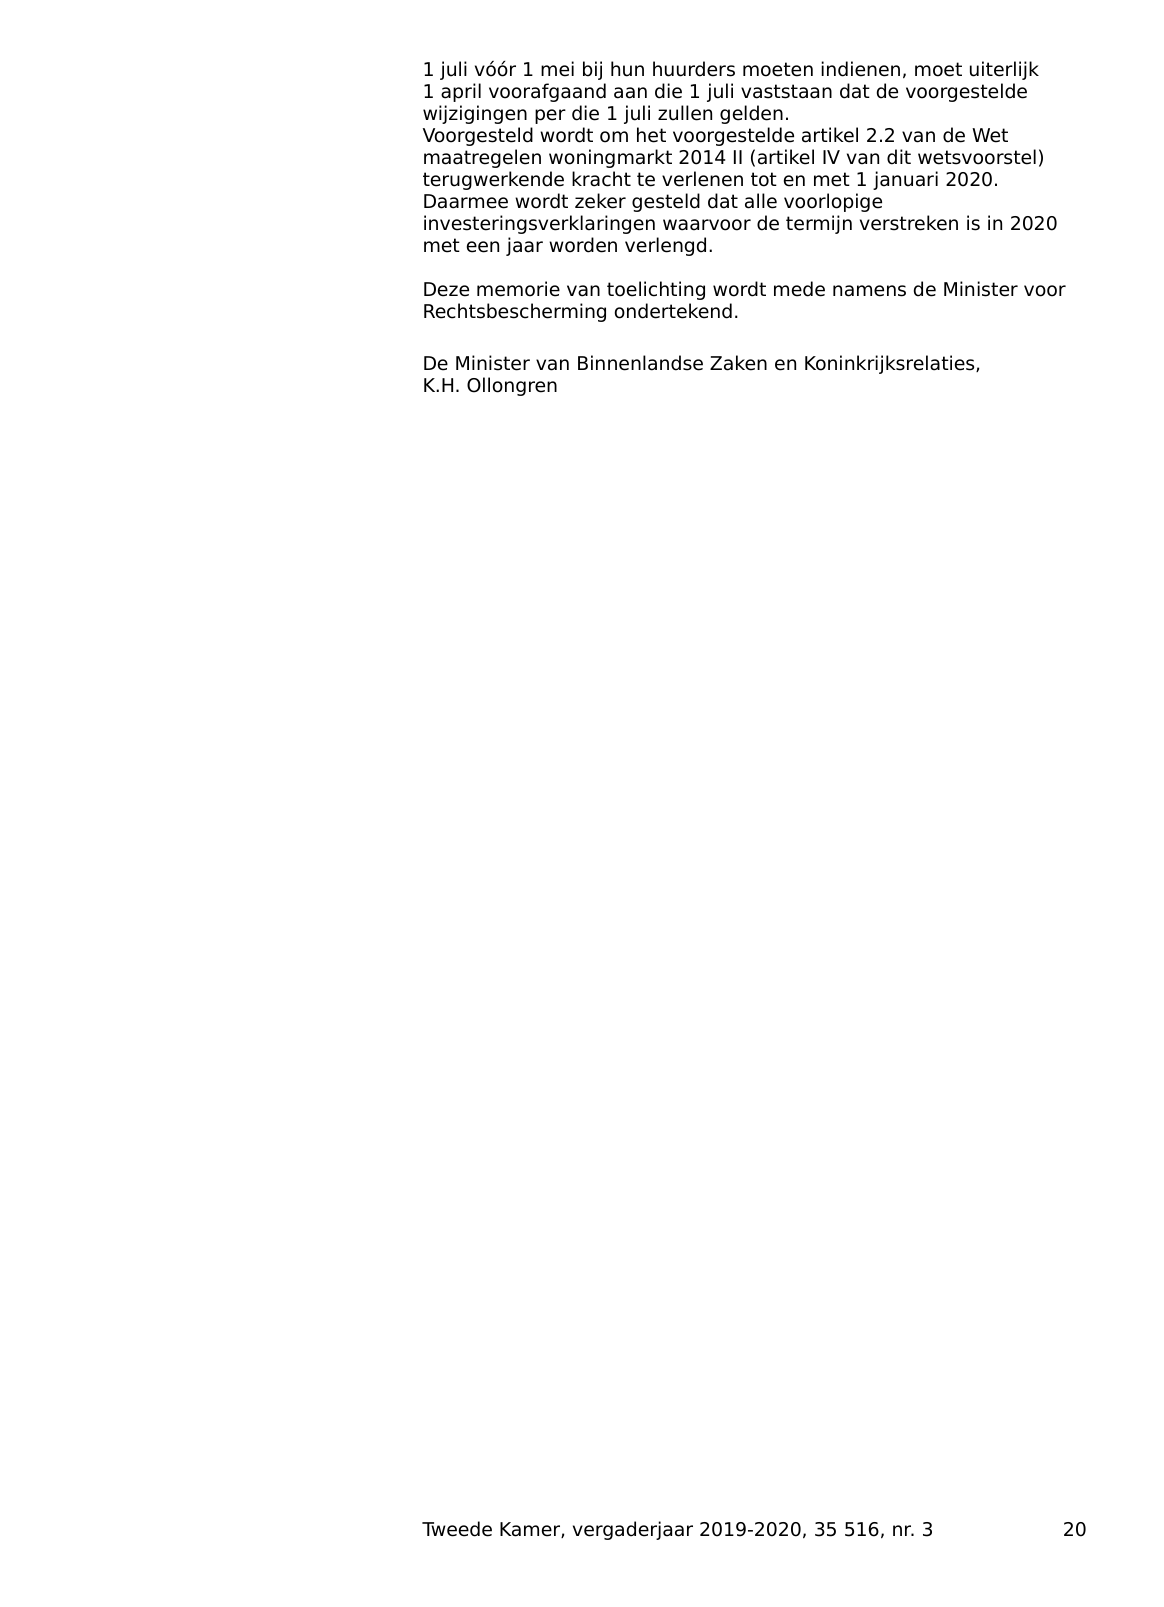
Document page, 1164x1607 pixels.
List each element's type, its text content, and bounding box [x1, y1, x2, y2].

text Voorgesteld wordt om het voorgestelde artikel 2.2 van de Wet maatregelen woningmarkt 2014 II (artikel IV van dit wetsvoorstel) terugwerkende kracht te verlenen tot en met 1 januari 2020. Daarmee wordt zeker gesteld dat alle voorlopige investeringsverklaringen waarvoor de termijn verstreken is in 2020 met een jaar worden verlengd. [422, 125, 1087, 257]
text De Minister van Binnenlandse Zaken en Koninkrijksrelaties, K.H. Ollongren [422, 353, 1087, 397]
text 1 juli vóór 1 mei bij hun huurders moeten indienen, moet uiterlijk 1 april voorafgaand aan die 1 juli vaststaan dat de voorgestelde wijzigingen per die 1 juli zullen gelden. [422, 59, 1087, 125]
text Deze memorie van toelichting wordt mede namens de Minister voor Rechtsbescherming ondertekend. [422, 279, 1087, 323]
